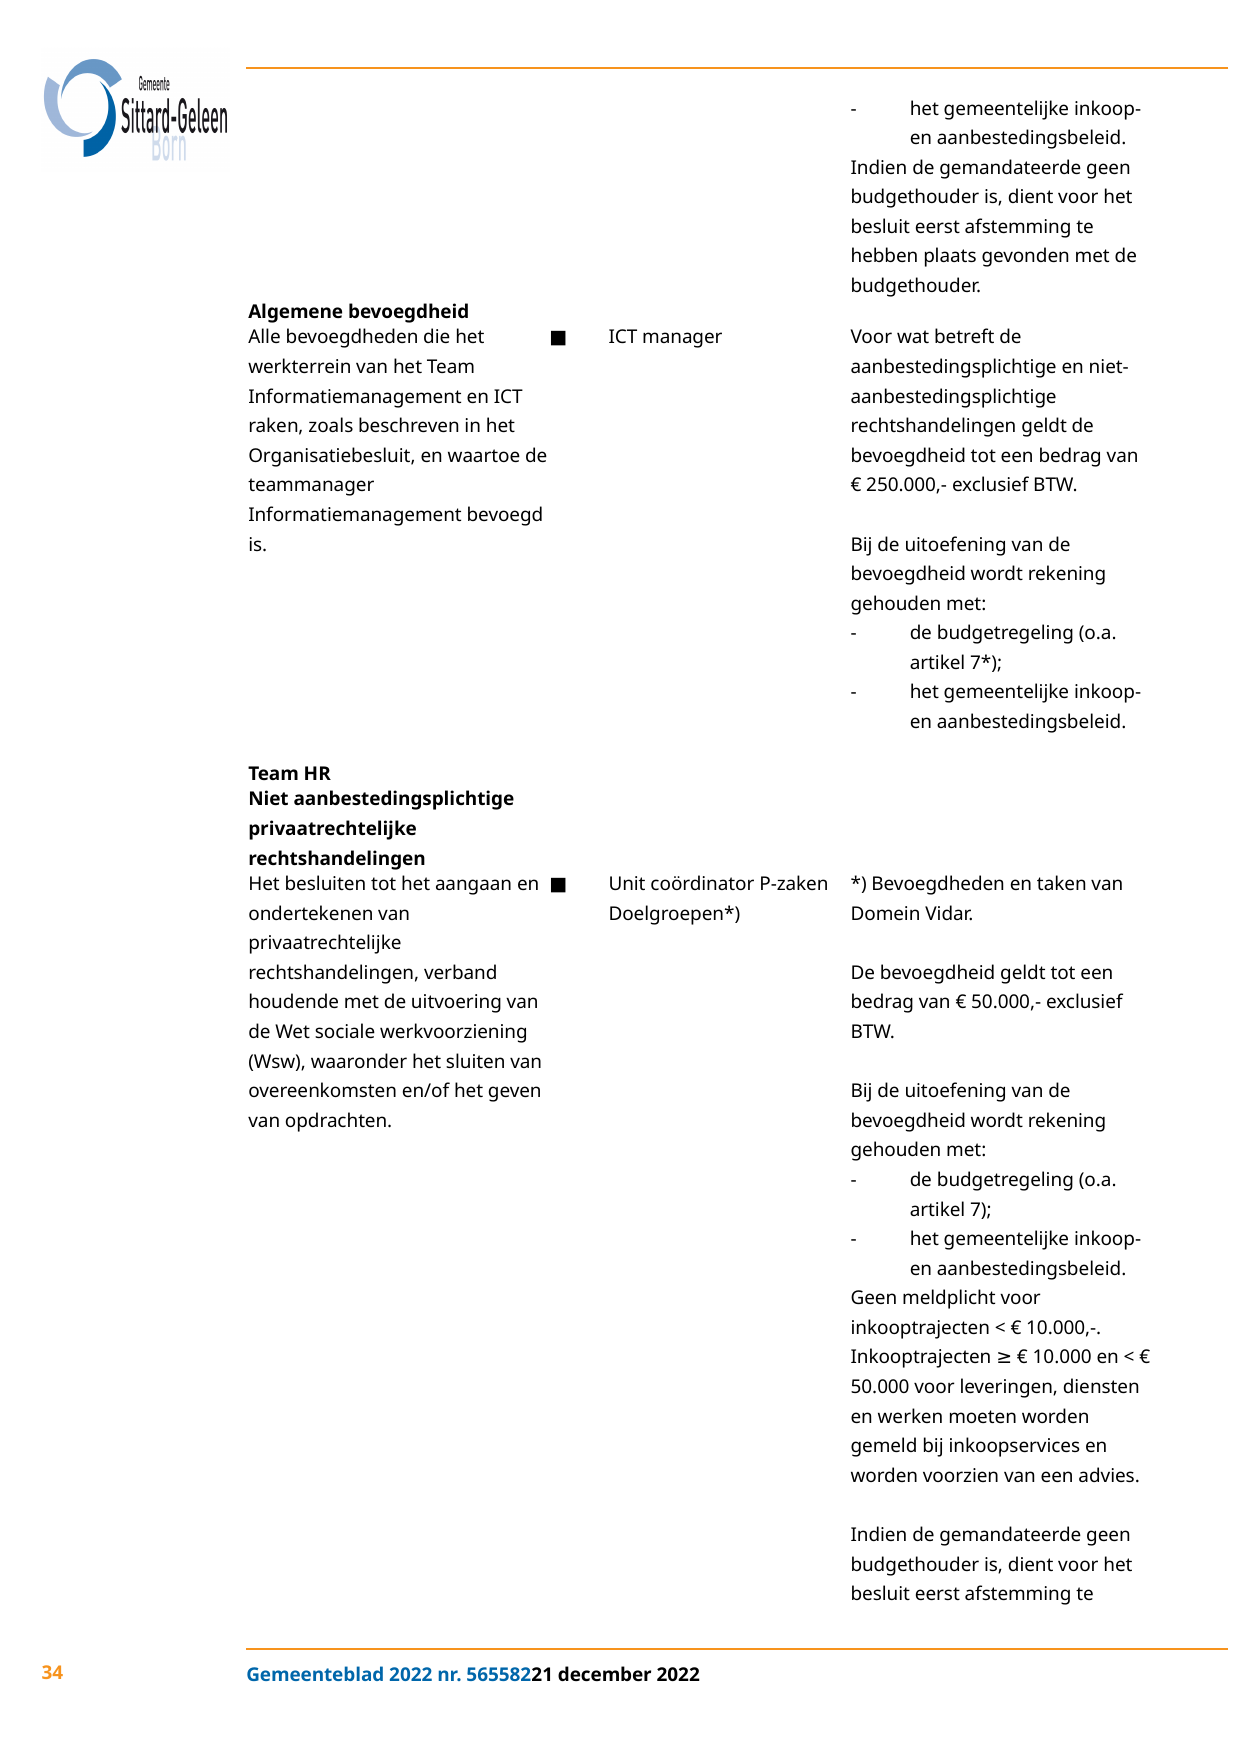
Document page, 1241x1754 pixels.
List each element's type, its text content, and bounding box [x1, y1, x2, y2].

table_cell [248, 95, 549, 298]
table_cell ICT manager [549, 324, 850, 734]
table_cell [549, 95, 850, 298]
table_cell Team HR [248, 760, 549, 786]
table_cell het gemeentelijke inkoop- en aanbestedingsbeleid. Indien de gemandateerde geen budgethouder is, dient voor het besluit eerst afstemming te hebben plaats gevonden met de budgethouder. [850, 95, 1152, 298]
table_cell Voor wat betreft de aanbestedingsplichtige en niet-aanbestedingsplichtige rechtshandelingen geldt de bevoegdheid tot een bedrag van € 250.000,- exclusief BTW. Bij de uitoefening van de bevoegdheid wordt rekening gehouden met: de budgetregeling (o.a. artikel 7*); het gemeentelijke inkoop- en aanbestedingsbeleid. [850, 324, 1152, 734]
table_cell [850, 734, 1152, 760]
table_cell Niet aanbestedingsplichtige privaatrechtelijke rechtshandelingen [248, 786, 549, 870]
table_cell [549, 760, 850, 786]
table_cell Alle bevoegdheden die het werkterrein van het Team Informatiemanagement en ICT raken, zoals beschreven in het Organisatiebesluit, en waartoe de teammanager Informatiemanagement bevoegd is. [248, 324, 549, 734]
table_cell [549, 734, 850, 760]
table_cell [850, 786, 1152, 870]
table_cell [850, 298, 1152, 324]
table_cell [549, 786, 850, 870]
table_cell [549, 298, 850, 324]
table_cell Algemene bevoegdheid [248, 298, 549, 324]
table_cell Unit coördinator P-zaken Doelgroepen*) [549, 870, 850, 1606]
table_cell *) Bevoegdheden en taken van Domein Vidar. De bevoegdheid geldt tot een bedrag van € 50.000,- exclusief BTW. Bij de uitoefening van de bevoegdheid wordt rekening gehouden met: de budgetregeling (o.a. artikel 7); het gemeentelijke inkoop- en aanbestedingsbeleid. Geen meldplicht voor inkooptrajecten < € 10.000,-. Inkooptrajecten ≥ € 10.000 en < € 50.000 voor leveringen, diensten en werken moeten worden gemeld bij inkoopservices en worden voorzien van een advies. Indien de gemandateerde geen budgethouder is, dient voor het besluit eerst afstemming te [850, 870, 1152, 1606]
table_cell [850, 760, 1152, 786]
table_cell [248, 734, 549, 760]
table_cell Het besluiten tot het aangaan en ondertekenen van privaatrechtelijke rechtshandelingen, verband houdende met de uitvoering van de Wet sociale werkvoorziening (Wsw), waaronder het sluiten van overeenkomsten en/of het geven van opdrachten. [248, 870, 549, 1606]
picture [41, 47, 231, 172]
